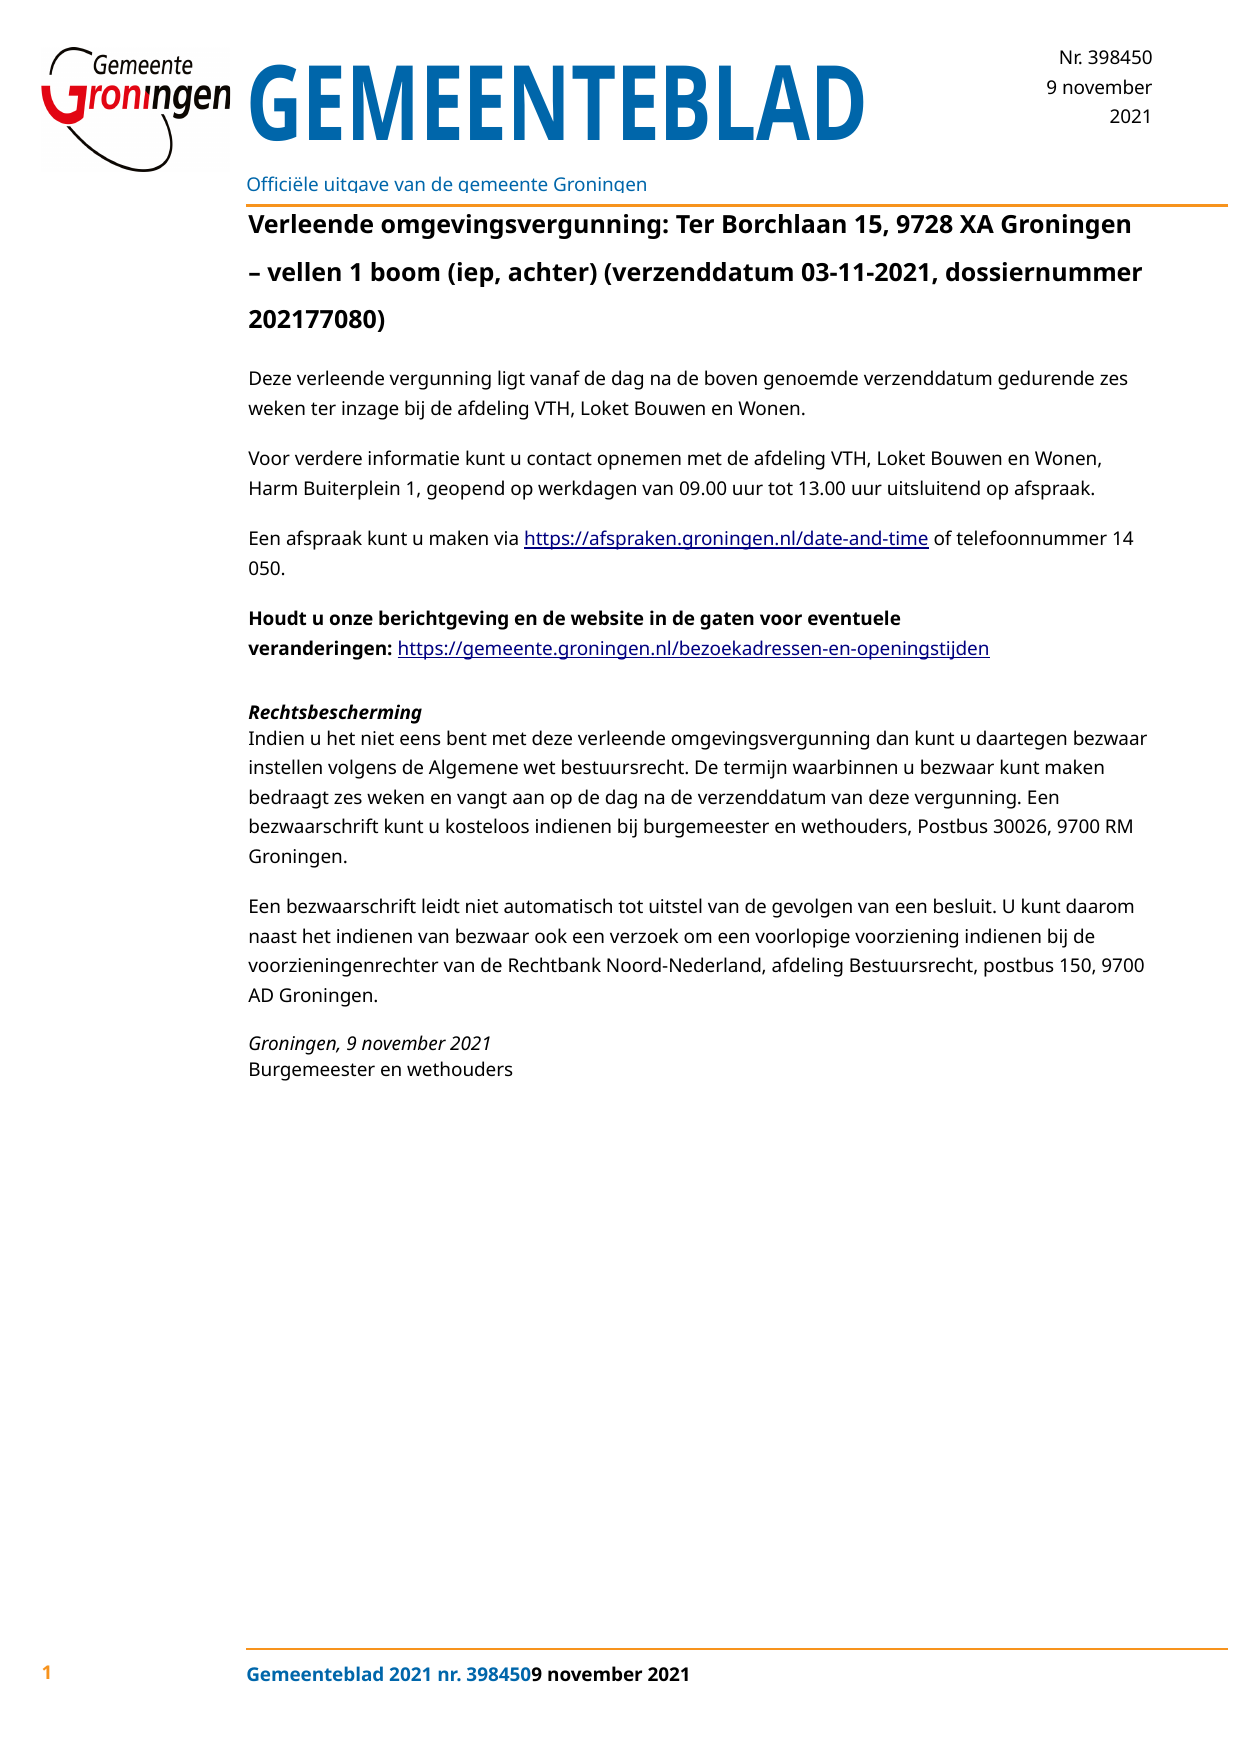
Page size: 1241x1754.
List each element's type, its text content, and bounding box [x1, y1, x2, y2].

text Indien u het niet eens bent met deze verleende omgevingsvergunning dan kunt u daartegen bezwaar instellen volgens de Algemene wet bestuursrecht. De termijn waarbinnen u bezwaar kunt maken bedraagt zes weken en vangt aan op de dag na de verzenddatum van deze vergunning. Een bezwaarschrift kunt u kosteloos indienen bij burgemeester en wethouders, Postbus 30026, 9700 RM Groningen. [248, 725, 1152, 869]
text Voor verdere informatie kunt u contact opnemen met de afdeling VTH, Loket Bouwen en Wonen, Harm Buiterplein 1, geopend op werkdagen van 09.00 uur tot 13.00 uur uitsluitend op afspraak. [248, 446, 1152, 501]
text Houdt u onze berichtgeving en de website in de gaten voor eventuele veranderingen: https://gemeente.groningen.nl/bezoekadressen-en-openingstijden [248, 606, 1152, 661]
text Verleende omgevingsvergunning: Ter Borchlaan 15, 9728 XA Groningen – vellen 1 boom (iep, achter) (verzenddatum 03-11-2021, dossiernummer 202177080) [248, 207, 1152, 336]
text Deze verleende vergunning ligt vanaf de dag na de boven genoemde verzenddatum gedurende zes weken ter inzage bij de afdeling VTH, Loket Bouwen en Wonen. [248, 366, 1152, 421]
text Rechtsbescherming [248, 699, 1152, 725]
text Burgemeester en wethouders [248, 1056, 1152, 1082]
picture [41, 47, 231, 172]
text Een bezwaarschrift leidt niet automatisch tot uitstel van de gevolgen van een besluit. U kunt daarom naast het indienen van bezwaar ook een verzoek om een voorlopige voorziening indienen bij de voorzieningenrechter van de Rechtbank Noord-Nederland, afdeling Bestuursrecht, postbus 150, 9700 AD Groningen. [248, 893, 1152, 1008]
text Groningen, 9 november 2021 [248, 1030, 1152, 1056]
text Een afspraak kunt u maken via https://afspraken.groningen.nl/date-and-time of telefoonnummer 14 050. [248, 526, 1152, 581]
